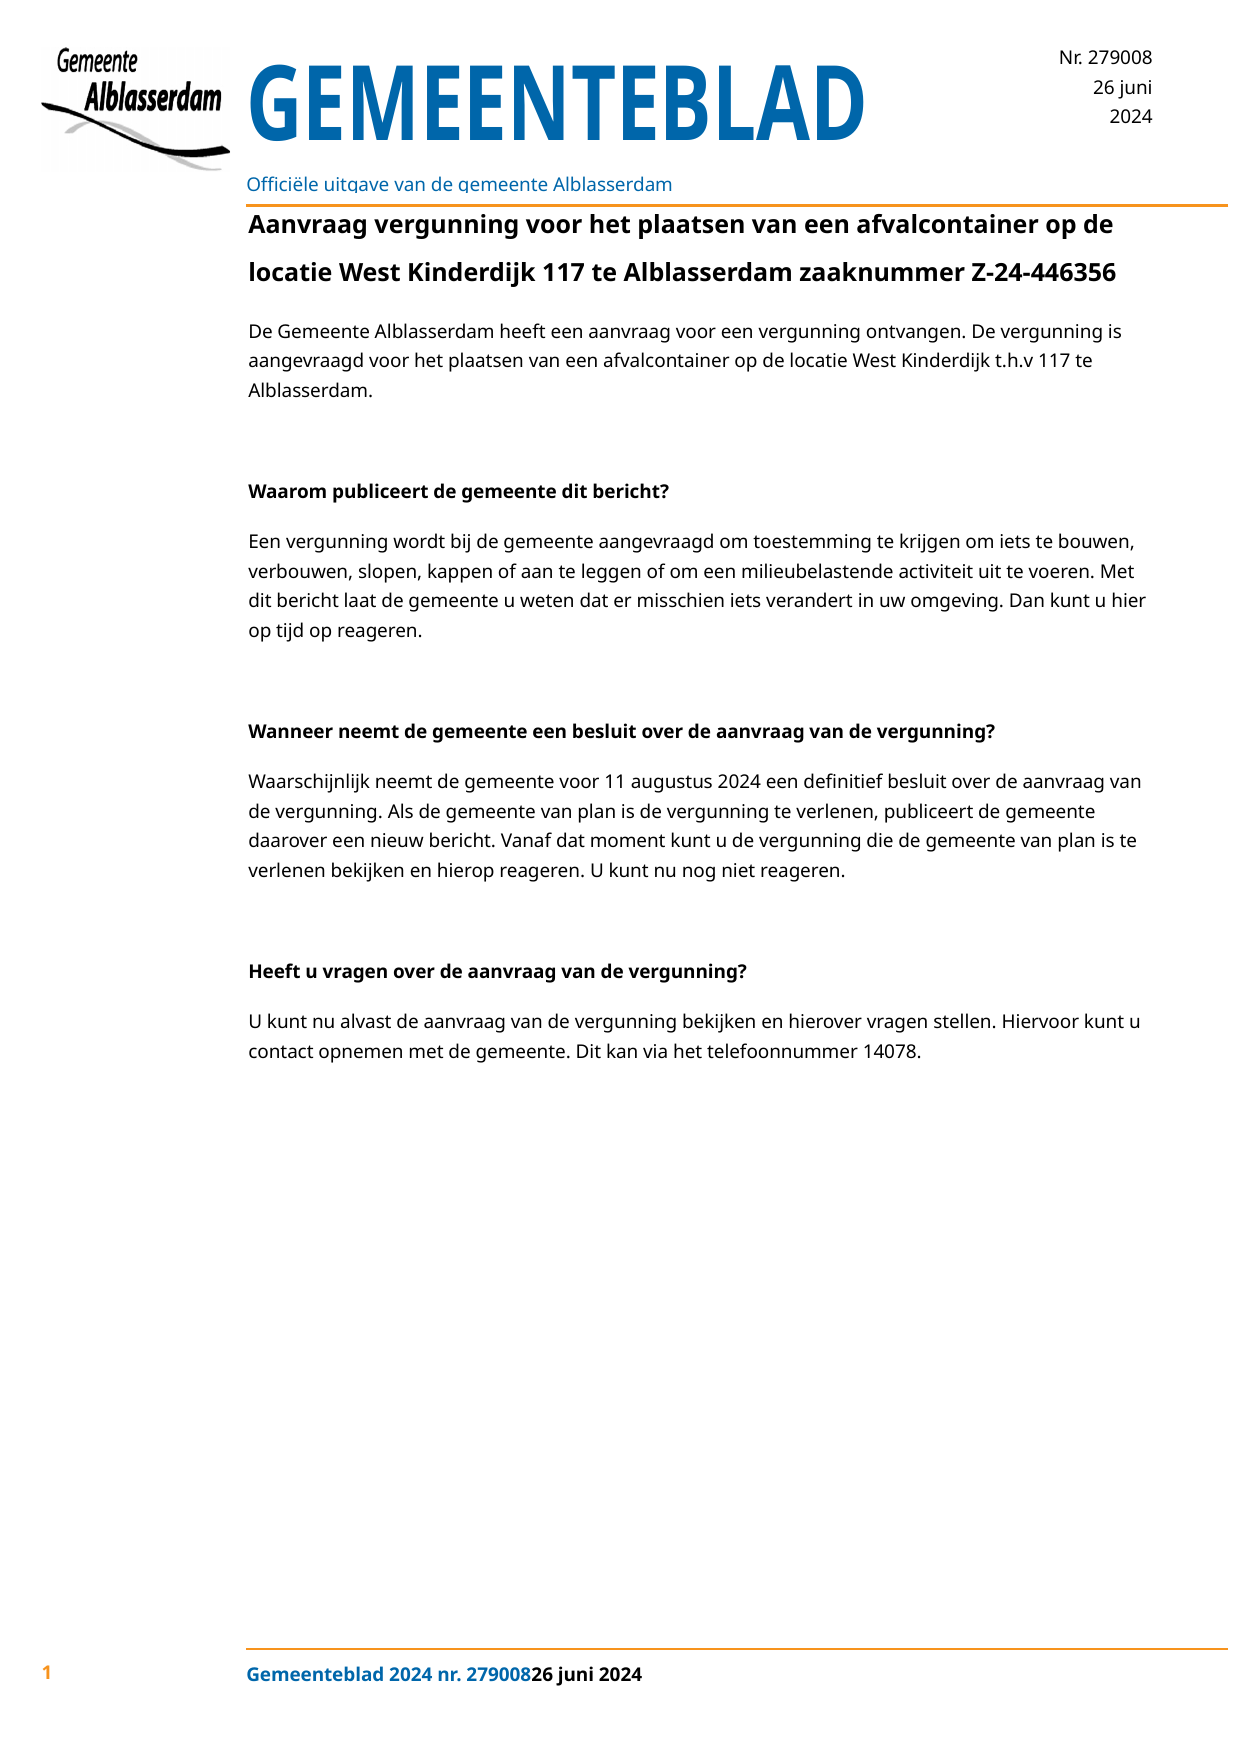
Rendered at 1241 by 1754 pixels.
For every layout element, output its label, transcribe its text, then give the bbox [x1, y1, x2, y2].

text Wanneer neemt de gemeente een besluit over de aanvraag van de vergunning? [248, 718, 1152, 744]
picture [41, 47, 231, 172]
text Een vergunning wordt bij de gemeente aangevraagd om toestemming te krijgen om iets te bouwen, verbouwen, slopen, kappen of aan te leggen of om een milieubelastende activiteit uit te voeren. Met dit bericht laat de gemeente u weten dat er misschien iets verandert in uw omgeving. Dan kunt u hier op tijd op reageren. [248, 528, 1152, 643]
text Waarschijnlijk neemt de gemeente voor 11 augustus 2024 een definitief besluit over de aanvraag van de vergunning. Als de gemeente van plan is de vergunning te verlenen, publiceert de gemeente daarover een nieuw bericht. Vanaf dat moment kunt u de vergunning die de gemeente van plan is te verlenen bekijken en hierop reageren. U kunt nu nog niet reageren. [248, 768, 1152, 883]
text Waarom publiceert de gemeente dit bericht? [248, 478, 1152, 504]
text Heeft u vragen over de aanvraag van de vergunning? [248, 958, 1152, 984]
text U kunt nu alvast de aanvraag van de vergunning bekijken en hierover vragen stellen. Hiervoor kunt u contact opnemen met de gemeente. Dit kan via het telefoonnummer 14078. [248, 1008, 1152, 1064]
text Aanvraag vergunning voor het plaatsen van een afvalcontainer op de locatie West Kinderdijk 117 te Alblasserdam zaaknummer Z-24-446356 [248, 207, 1152, 288]
text De Gemeente Alblasserdam heeft een aanvraag voor een vergunning ontvangen. De vergunning is aangevraagd voor het plaatsen van een afvalcontainer op de locatie West Kinderdijk t.h.v 117 te Alblasserdam. [248, 318, 1152, 403]
